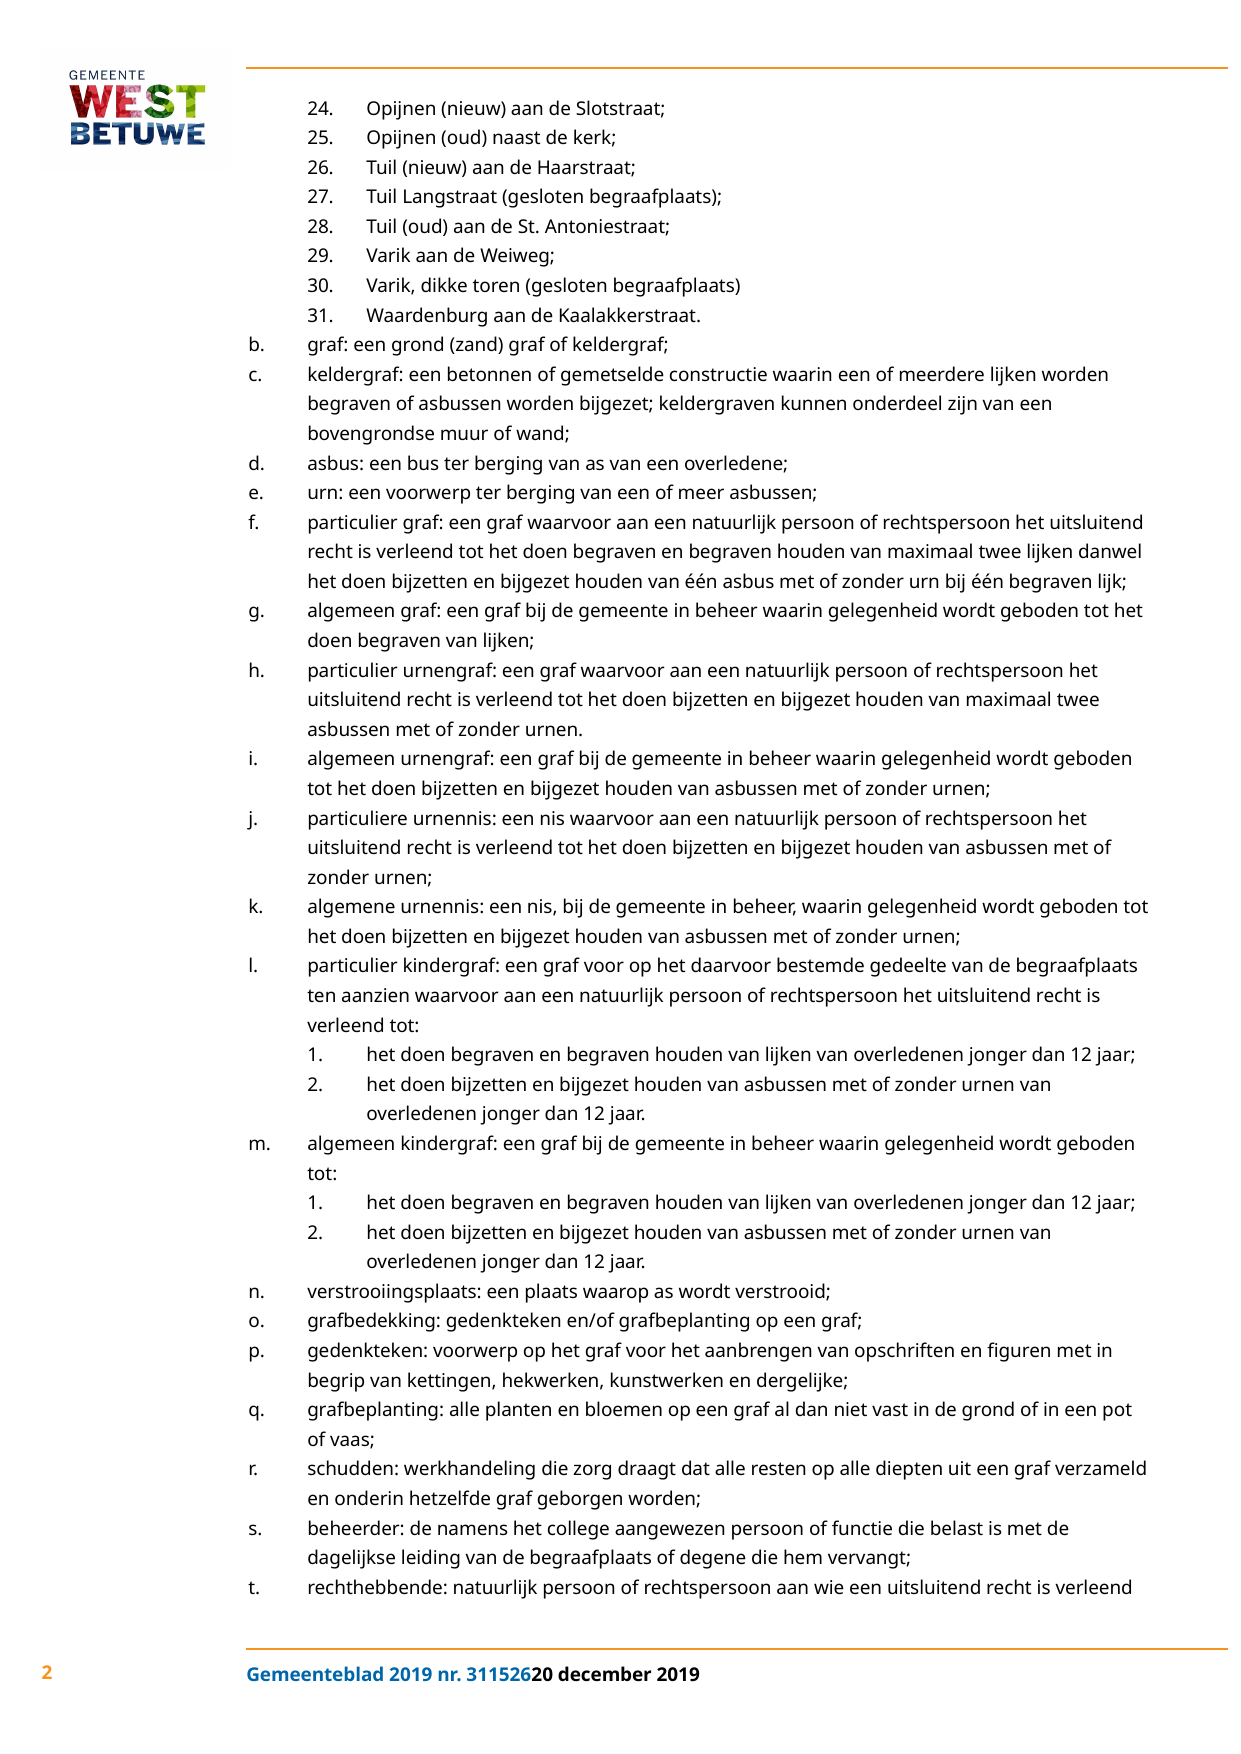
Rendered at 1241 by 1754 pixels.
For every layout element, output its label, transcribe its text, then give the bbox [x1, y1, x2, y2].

list particuliere urnennis: een nis waarvoor aan een natuurlijk persoon of rechtspersoon het uitsluitend recht is verleend tot het doen bijzetten en bijgezet houden van asbussen met of zonder urnen; [248, 805, 1152, 890]
list rechthebbende: natuurlijk persoon of rechtspersoon aan wie een uitsluitend recht is verleend [248, 1574, 1152, 1600]
list Tuil Langstraat (gesloten begraafplaats); [307, 183, 1152, 209]
list Waardenburg aan de Kaalakkerstraat. [307, 302, 1152, 328]
picture [41, 47, 231, 172]
list particulier kindergraf: een graf voor op het daarvoor bestemde gedeelte van de begraafplaats ten aanzien waarvoor aan een natuurlijk persoon of rechtspersoon het uitsluitend recht is verleend tot: [248, 953, 1152, 1038]
list algemeen urnengraf: een graf bij de gemeente in beheer waarin gelegenheid wordt geboden tot het doen bijzetten en bijgezet houden van asbussen met of zonder urnen; [248, 746, 1152, 801]
list grafbeplanting: alle planten en bloemen op een graf al dan niet vast in de grond of in een pot of vaas; [248, 1396, 1152, 1452]
list gedenkteken: voorwerp op het graf voor het aanbrengen van opschriften en figuren met in begrip van kettingen, hekwerken, kunstwerken en dergelijke; [248, 1337, 1152, 1393]
list Tuil (nieuw) aan de Haarstraat; [307, 154, 1152, 180]
list verstrooiingsplaats: een plaats waarop as wordt verstrooid; [248, 1278, 1152, 1304]
list het doen bijzetten en bijgezet houden van asbussen met of zonder urnen van overledenen jonger dan 12 jaar. [307, 1219, 1152, 1274]
list urn: een voorwerp ter berging van een of meer asbussen; [248, 479, 1152, 505]
list Varik, dikke toren (gesloten begraafplaats) [307, 272, 1152, 298]
list Opijnen (nieuw) aan de Slotstraat; [307, 95, 1152, 121]
list het doen begraven en begraven houden van lijken van overledenen jonger dan 12 jaar; [307, 1189, 1152, 1215]
list schudden: werkhandeling die zorg draagt dat alle resten op alle diepten uit een graf verzameld en onderin hetzelfde graf geborgen worden; [248, 1456, 1152, 1511]
list het doen begraven en begraven houden van lijken van overledenen jonger dan 12 jaar; [307, 1041, 1152, 1067]
list graf: een grond (zand) graf of keldergraf; [248, 331, 1152, 357]
list asbus: een bus ter berging van as van een overledene; [248, 450, 1152, 476]
list algemeen kindergraf: een graf bij de gemeente in beheer waarin gelegenheid wordt geboden tot: [248, 1130, 1152, 1186]
list grafbedekking: gedenkteken en/of grafbeplanting op een graf; [248, 1308, 1152, 1333]
list particulier urnengraf: een graf waarvoor aan een natuurlijk persoon of rechtspersoon het uitsluitend recht is verleend tot het doen bijzetten en bijgezet houden van maximaal twee asbussen met of zonder urnen. [248, 657, 1152, 742]
list keldergraf: een betonnen of gemetselde constructie waarin een of meerdere lijken worden begraven of asbussen worden bijgezet; keldergraven kunnen onderdeel zijn van een bovengrondse muur of wand; [248, 361, 1152, 446]
list beheerder: de namens het college aangewezen persoon of functie die belast is met de dagelijkse leiding van de begraafplaats of degene die hem vervangt; [248, 1515, 1152, 1570]
list algemeen graf: een graf bij de gemeente in beheer waarin gelegenheid wordt geboden tot het doen begraven van lijken; [248, 598, 1152, 653]
list Tuil (oud) aan de St. Antoniestraat; [307, 213, 1152, 239]
list algemene urnennis: een nis, bij de gemeente in beheer, waarin gelegenheid wordt geboden tot het doen bijzetten en bijgezet houden van asbussen met of zonder urnen; [248, 893, 1152, 949]
list Opijnen (oud) naast de kerk; [307, 124, 1152, 150]
list het doen bijzetten en bijgezet houden van asbussen met of zonder urnen van overledenen jonger dan 12 jaar. [307, 1071, 1152, 1126]
list Varik aan de Weiweg; [307, 243, 1152, 268]
list particulier graf: een graf waarvoor aan een natuurlijk persoon of rechtspersoon het uitsluitend recht is verleend tot het doen begraven en begraven houden van maximaal twee lijken danwel het doen bijzetten en bijgezet houden van één asbus met of zonder urn bij één begraven lijk; [248, 509, 1152, 594]
